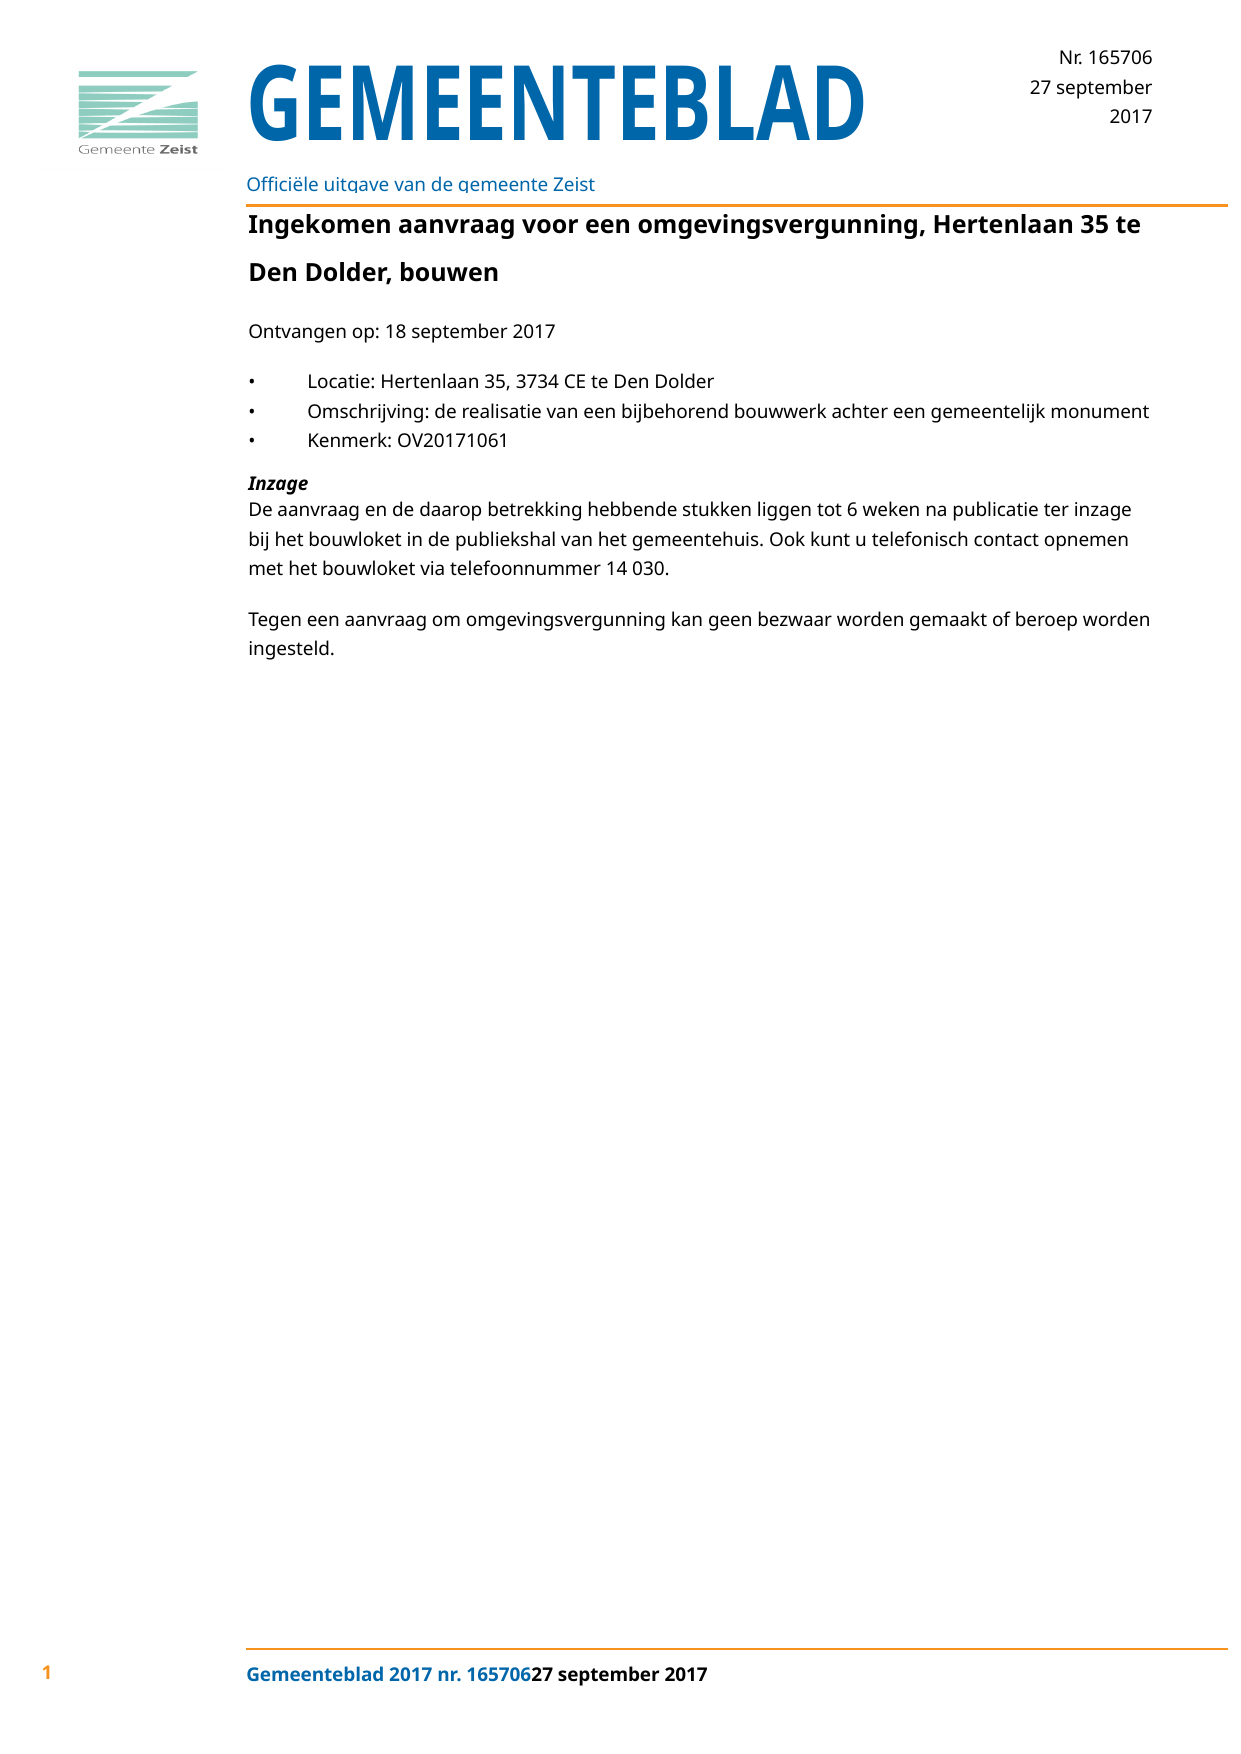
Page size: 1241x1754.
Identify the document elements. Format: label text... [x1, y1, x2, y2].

text Ontvangen op: 18 september 2017 [248, 318, 1152, 344]
picture [41, 47, 231, 172]
list Kenmerk: OV20171061 [248, 427, 1152, 453]
text Ingekomen aanvraag voor een omgevingsvergunning, Hertenlaan 35 te Den Dolder, bouwen [248, 207, 1152, 288]
text De aanvraag en de daarop betrekking hebbende stukken liggen tot 6 weken na publicatie ter inzage bij het bouwloket in de publiekshal van het gemeentehuis. Ook kunt u telefonisch contact opnemen met het bouwloket via telefoonnummer 14 030. [248, 496, 1152, 581]
list Omschrijving: de realisatie van een bijbehorend bouwwerk achter een gemeentelijk monument [248, 398, 1152, 424]
list Locatie: Hertenlaan 35, 3734 CE te Den Dolder [248, 368, 1152, 394]
text Inzage [248, 471, 1152, 496]
text Tegen een aanvraag om omgevingsvergunning kan geen bezwaar worden gemaakt of beroep worden ingesteld. [248, 606, 1152, 661]
